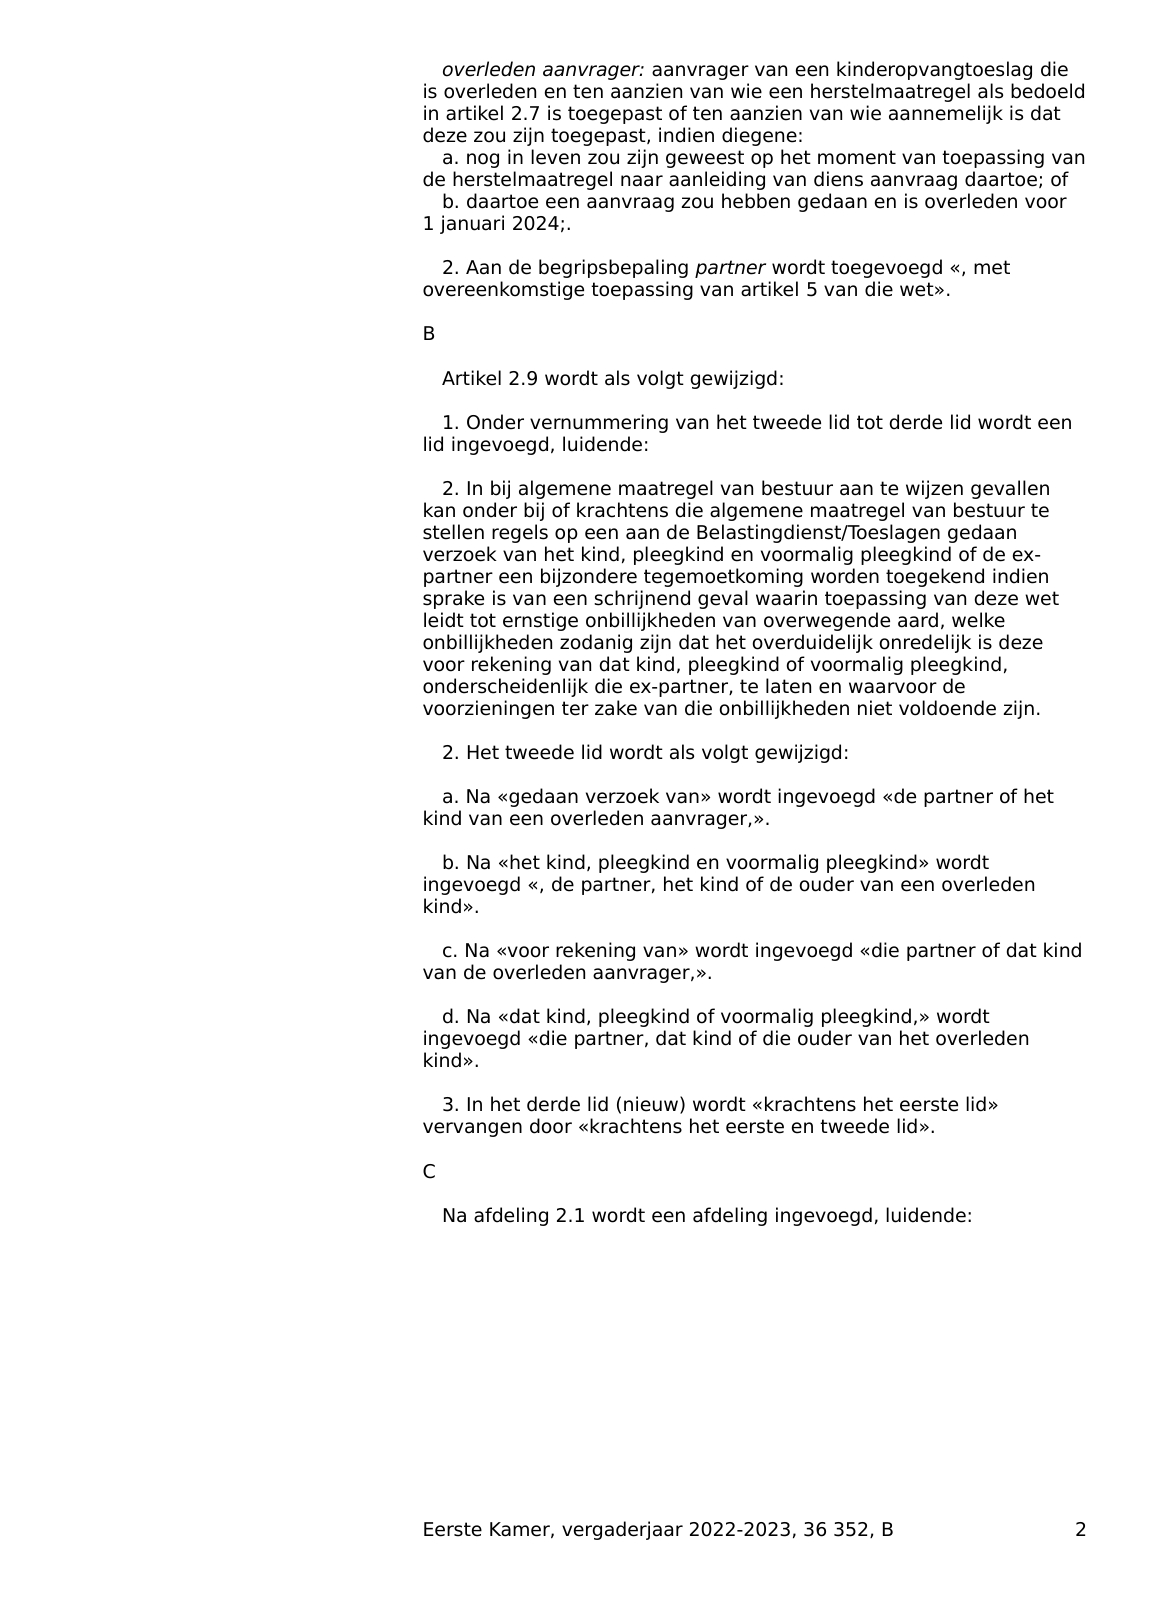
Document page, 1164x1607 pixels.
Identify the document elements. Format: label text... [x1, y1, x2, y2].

text c. Na «voor rekening van» wordt ingevoegd «die partner of dat kind van de overleden aanvrager,». [422, 940, 1087, 984]
text C [422, 1161, 1087, 1182]
text b. Na «het kind, pleegkind en voormalig pleegkind» wordt ingevoegd «, de partner, het kind of de ouder van een overleden kind». [422, 852, 1087, 918]
text 2. Aan de begripsbepaling partner wordt toegevoegd «, met overeenkomstige toepassing van artikel 5 van die wet». [422, 257, 1087, 301]
text B [422, 323, 1087, 345]
text 2. Het tweede lid wordt als volgt gewijzigd: [422, 742, 1087, 764]
text d. Na «dat kind, pleegkind of voormalig pleegkind,» wordt ingevoegd «die partner, dat kind of die ouder van het overleden kind». [422, 1006, 1087, 1072]
text 3. In het derde lid (nieuw) wordt «krachtens het eerste lid» vervangen door «krachtens het eerste en tweede lid». [422, 1094, 1087, 1138]
text b. daartoe een aanvraag zou hebben gedaan en is overleden voor 1 januari 2024;. [422, 191, 1087, 235]
text 2. In bij algemene maatregel van bestuur aan te wijzen gevallen kan onder bij of krachtens die algemene maatregel van bestuur te stellen regels op een aan de Belastingdienst/Toeslagen gedaan verzoek van het kind, pleegkind en voormalig pleegkind of de ex-partner een bijzondere tegemoetkoming worden toegekend indien sprake is van een schrijnend geval waarin toepassing van deze wet leidt tot ernstige onbillijkheden van overwegende aard, welke onbillijkheden zodanig zijn dat het overduidelijk onredelijk is deze voor rekening van dat kind, pleegkind of voormalig pleegkind, onderscheidenlijk die ex-partner, te laten en waarvoor de voorzieningen ter zake van die onbillijkheden niet voldoende zijn. [422, 478, 1087, 719]
text Artikel 2.9 wordt als volgt gewijzigd: [422, 367, 1087, 389]
text a. Na «gedaan verzoek van» wordt ingevoegd «de partner of het kind van een overleden aanvrager,». [422, 786, 1087, 830]
text 1. Onder vernummering van het tweede lid tot derde lid wordt een lid ingevoegd, luidende: [422, 412, 1087, 456]
text a. nog in leven zou zijn geweest op het moment van toepassing van de herstelmaatregel naar aanleiding van diens aanvraag daartoe; of [422, 147, 1087, 191]
text Na afdeling 2.1 wordt een afdeling ingevoegd, luidende: [422, 1205, 1087, 1227]
text overleden aanvrager: aanvrager van een kinderopvangtoeslag die is overleden en ten aanzien van wie een herstelmaatregel als bedoeld in artikel 2.7 is toegepast of ten aanzien van wie aannemelijk is dat deze zou zijn toegepast, indien diegene: [422, 59, 1087, 147]
